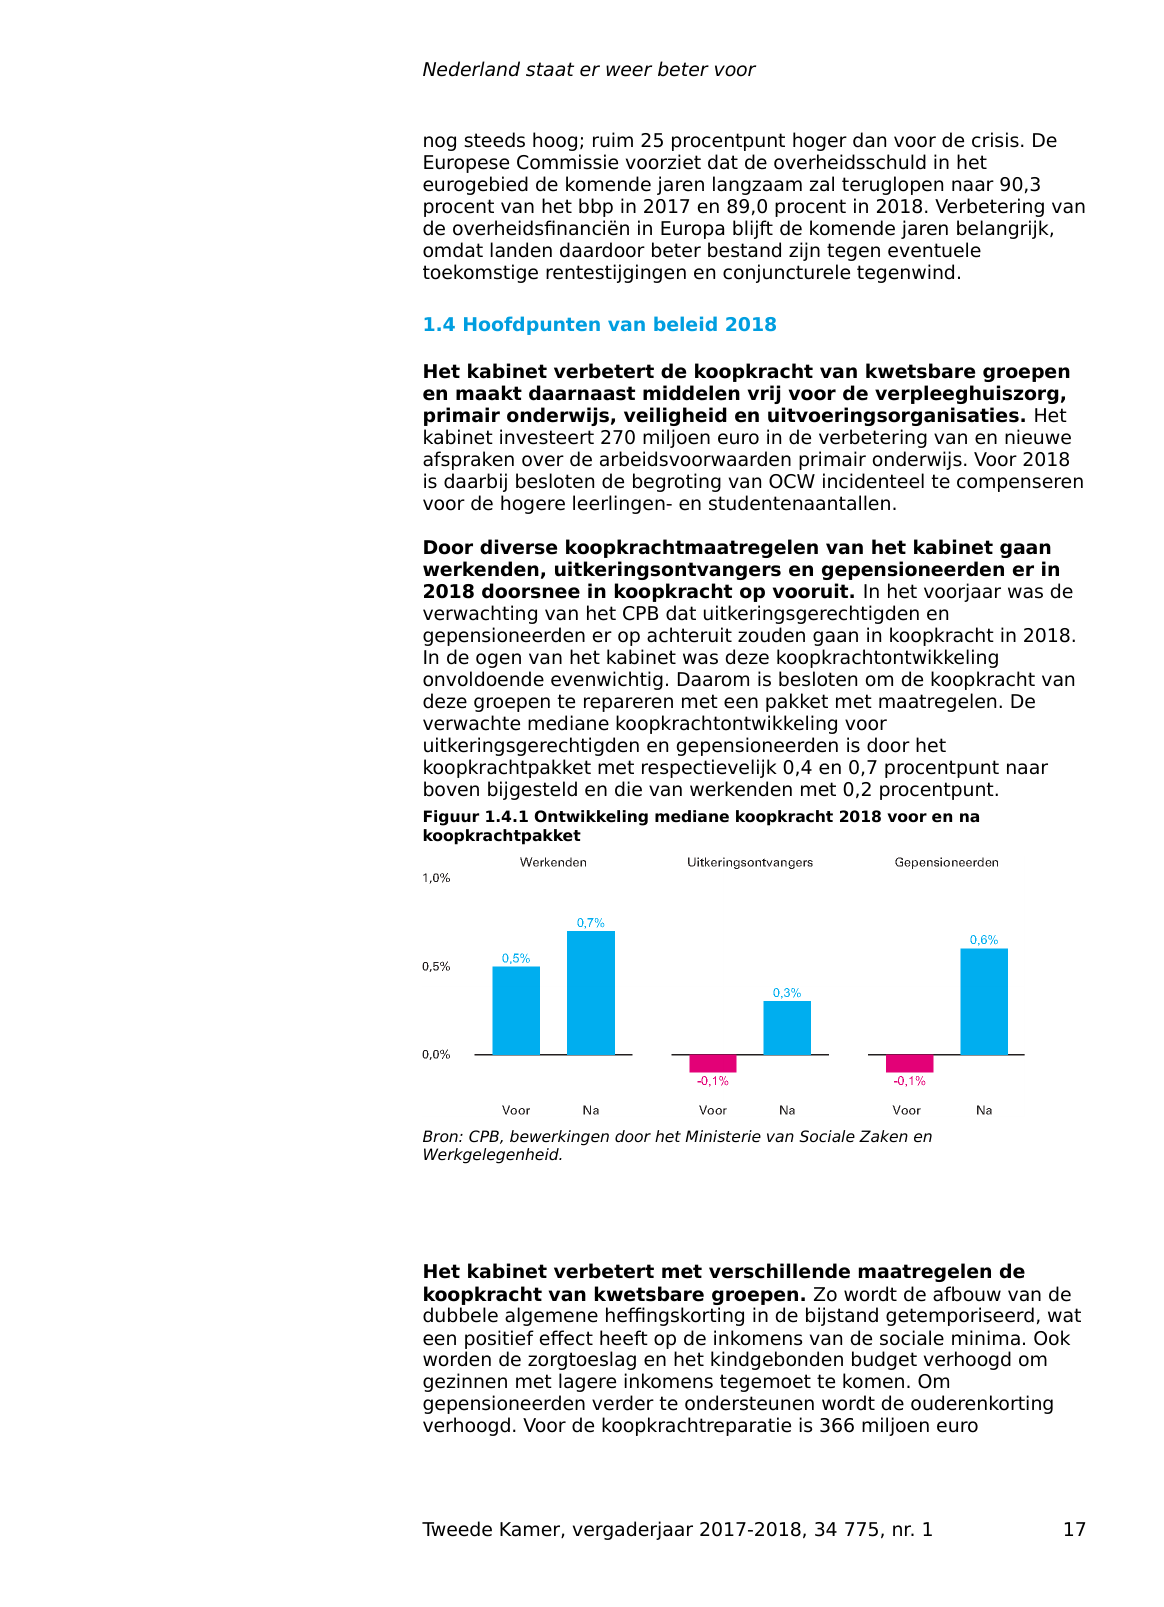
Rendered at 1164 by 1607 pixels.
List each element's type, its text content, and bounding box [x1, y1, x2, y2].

text Bron: CPB, bewerkingen door het Ministerie van Sociale Zaken en Werkgelegenheid. [422, 1128, 1025, 1164]
text Het kabinet verbetert met verschillende maatregelen de koopkracht van kwetsbare groepen. Zo wordt de afbouw van de dubbele algemene heffingskorting in de bijstand getemporiseerd, wat een positief effect heeft op de inkomens van de sociale minima. Ook worden de zorgtoeslag en het kindgebonden budget verhoogd om gezinnen met lagere inkomens tegemoet te komen. Om gepensioneerden verder te ondersteunen wordt de ouderenkorting verhoogd. Voor de koopkrachtreparatie is 366 miljoen euro [422, 1261, 1087, 1437]
text nog steeds hoog; ruim 25 procentpunt hoger dan voor de crisis. De Europese Commissie voorziet dat de overheidsschuld in het eurogebied de komende jaren langzaam zal teruglopen naar 90,3 procent van het bbp in 2017 en 89,0 procent in 2018. Verbetering van de overheidsfinanciën in Europa blijft de komende jaren belangrijk, omdat landen daardoor beter bestand zijn tegen eventuele toekomstige rentestijgingen en conjuncturele tegenwind. [422, 130, 1087, 284]
text Figuur 1.4.1 Ontwikkeling mediane koopkracht 2018 voor en na koopkrachtpakket [422, 808, 1025, 845]
text Het kabinet verbetert de koopkracht van kwetsbare groepen en maakt daarnaast middelen vrij voor de verpleeghuiszorg, primair onderwijs, veiligheid en uitvoeringsorganisaties. Het kabinet investeert 270 miljoen euro in de verbetering van en nieuwe afspraken over de arbeidsvoorwaarden primair onderwijs. Voor 2018 is daarbij besloten de begroting van OCW incidenteel te compenseren voor de hogere leerlingen- en studentenaantallen. [422, 361, 1087, 514]
subtitle 1.4 Hoofdpunten van beleid 2018 [422, 314, 1087, 336]
picture [422, 856, 1025, 1117]
text Door diverse koopkrachtmaatregelen van het kabinet gaan werkenden, uitkeringsontvangers en gepensioneerden er in 2018 doorsnee in koopkracht op vooruit. In het voorjaar was de verwachting van het CPB dat uitkeringsgerechtigden en gepensioneerden er op achteruit zouden gaan in koopkracht in 2018. In de ogen van het kabinet was deze koopkrachtontwikkeling onvoldoende evenwichtig. Daarom is besloten om de koopkracht van deze groepen te repareren met een pakket met maatregelen. De verwachte mediane koopkrachtontwikkeling voor uitkeringsgerechtigden en gepensioneerden is door het koopkrachtpakket met respectievelijk 0,4 en 0,7 procentpunt naar boven bijgesteld en die van werkenden met 0,2 procentpunt. [422, 537, 1087, 801]
